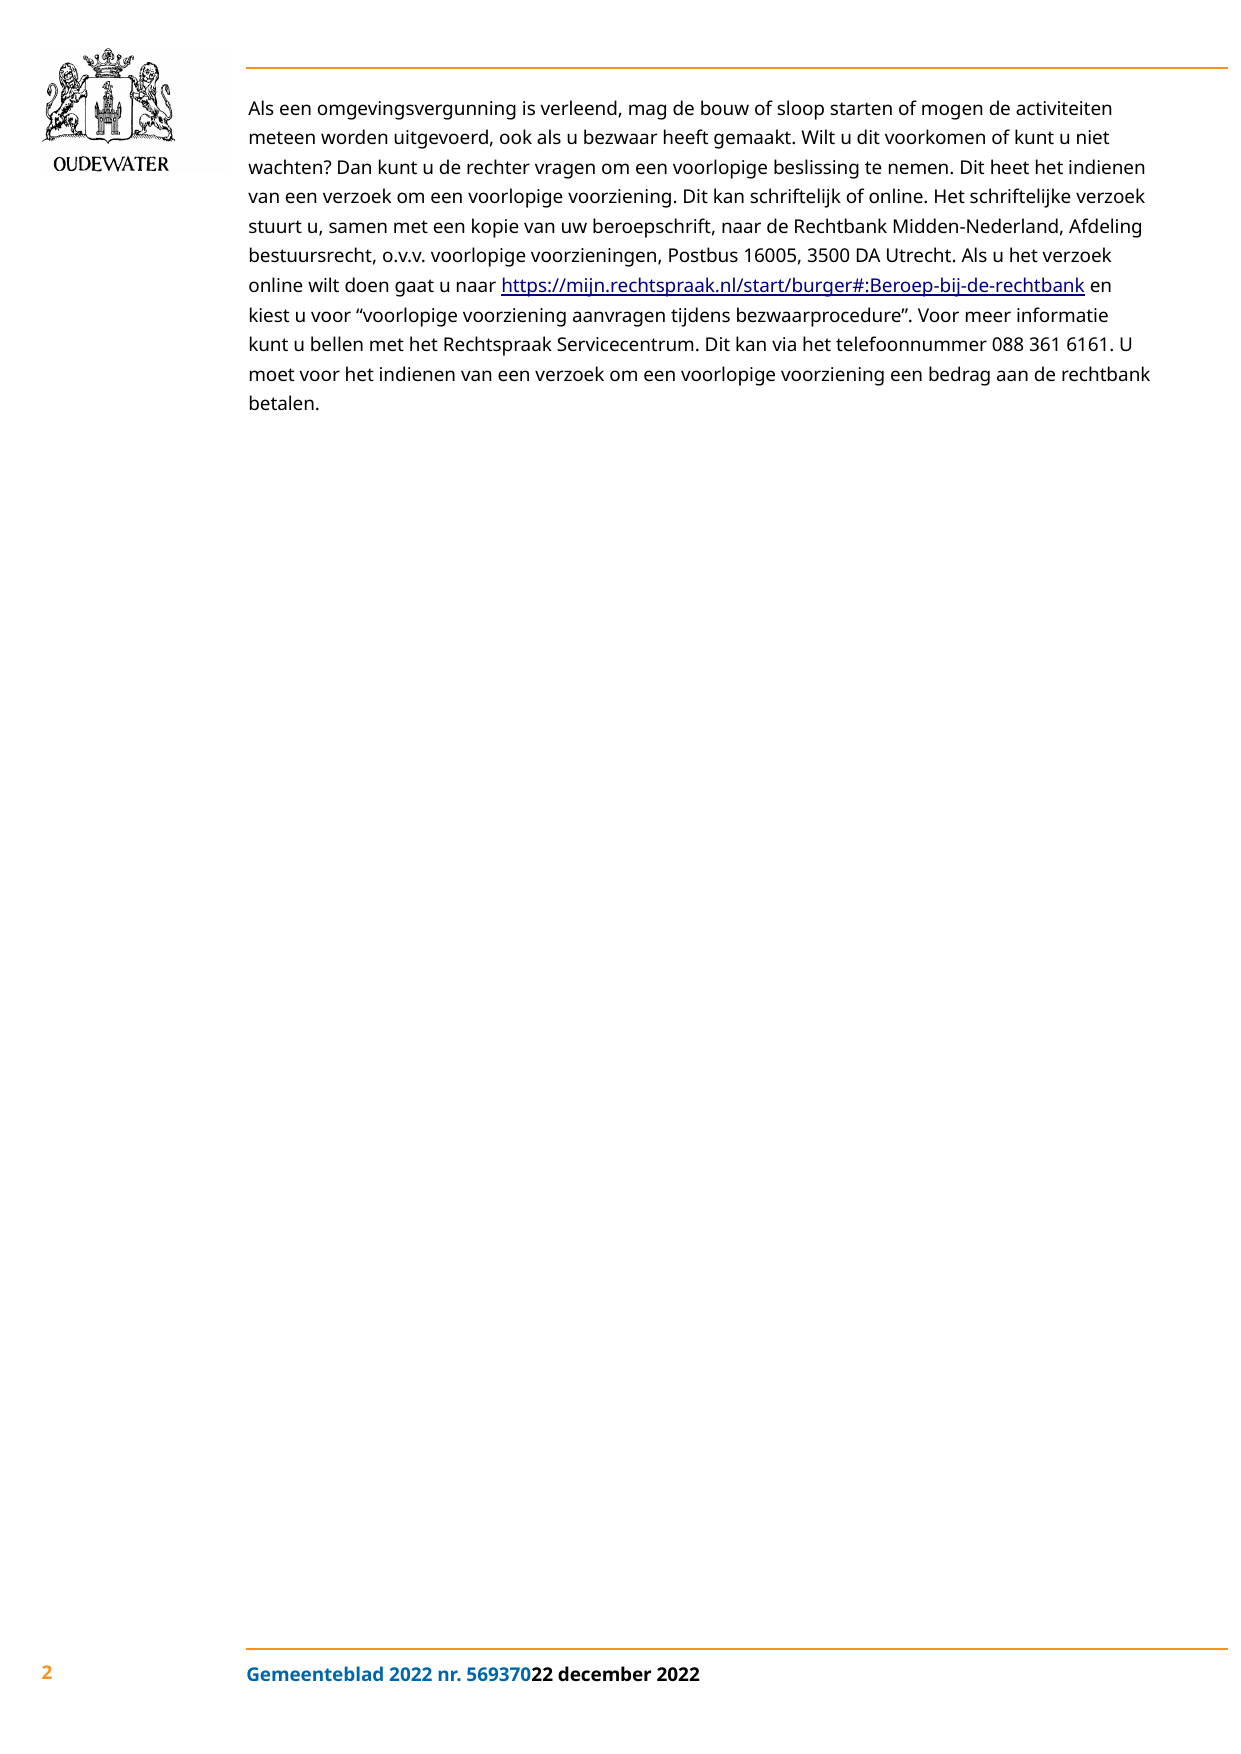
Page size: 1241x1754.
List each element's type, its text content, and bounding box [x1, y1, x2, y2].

picture [41, 47, 231, 172]
text Als een omgevingsvergunning is verleend, mag de bouw of sloop starten of mogen de activiteiten meteen worden uitgevoerd, ook als u bezwaar heeft gemaakt. Wilt u dit voorkomen of kunt u niet wachten? Dan kunt u de rechter vragen om een voorlopige beslissing te nemen. Dit heet het indienen van een verzoek om een voorlopige voorziening. Dit kan schriftelijk of online. Het schriftelijke verzoek stuurt u, samen met een kopie van uw beroepschrift, naar de Rechtbank Midden-Nederland, Afdeling bestuursrecht, o.v.v. voorlopige voorzieningen, Postbus 16005, 3500 DA Utrecht. Als u het verzoek online wilt doen gaat u naar https://mijn.rechtspraak.nl/start/burger#:Beroep-bij-de-rechtbank en kiest u voor “voorlopige voorziening aanvragen tijdens bezwaarprocedure”. Voor meer informatie kunt u bellen met het Rechtspraak Servicecentrum. Dit kan via het telefoonnummer 088 361 6161. U moet voor het indienen van een verzoek om een voorlopige voorziening een bedrag aan de rechtbank betalen. [248, 95, 1152, 416]
